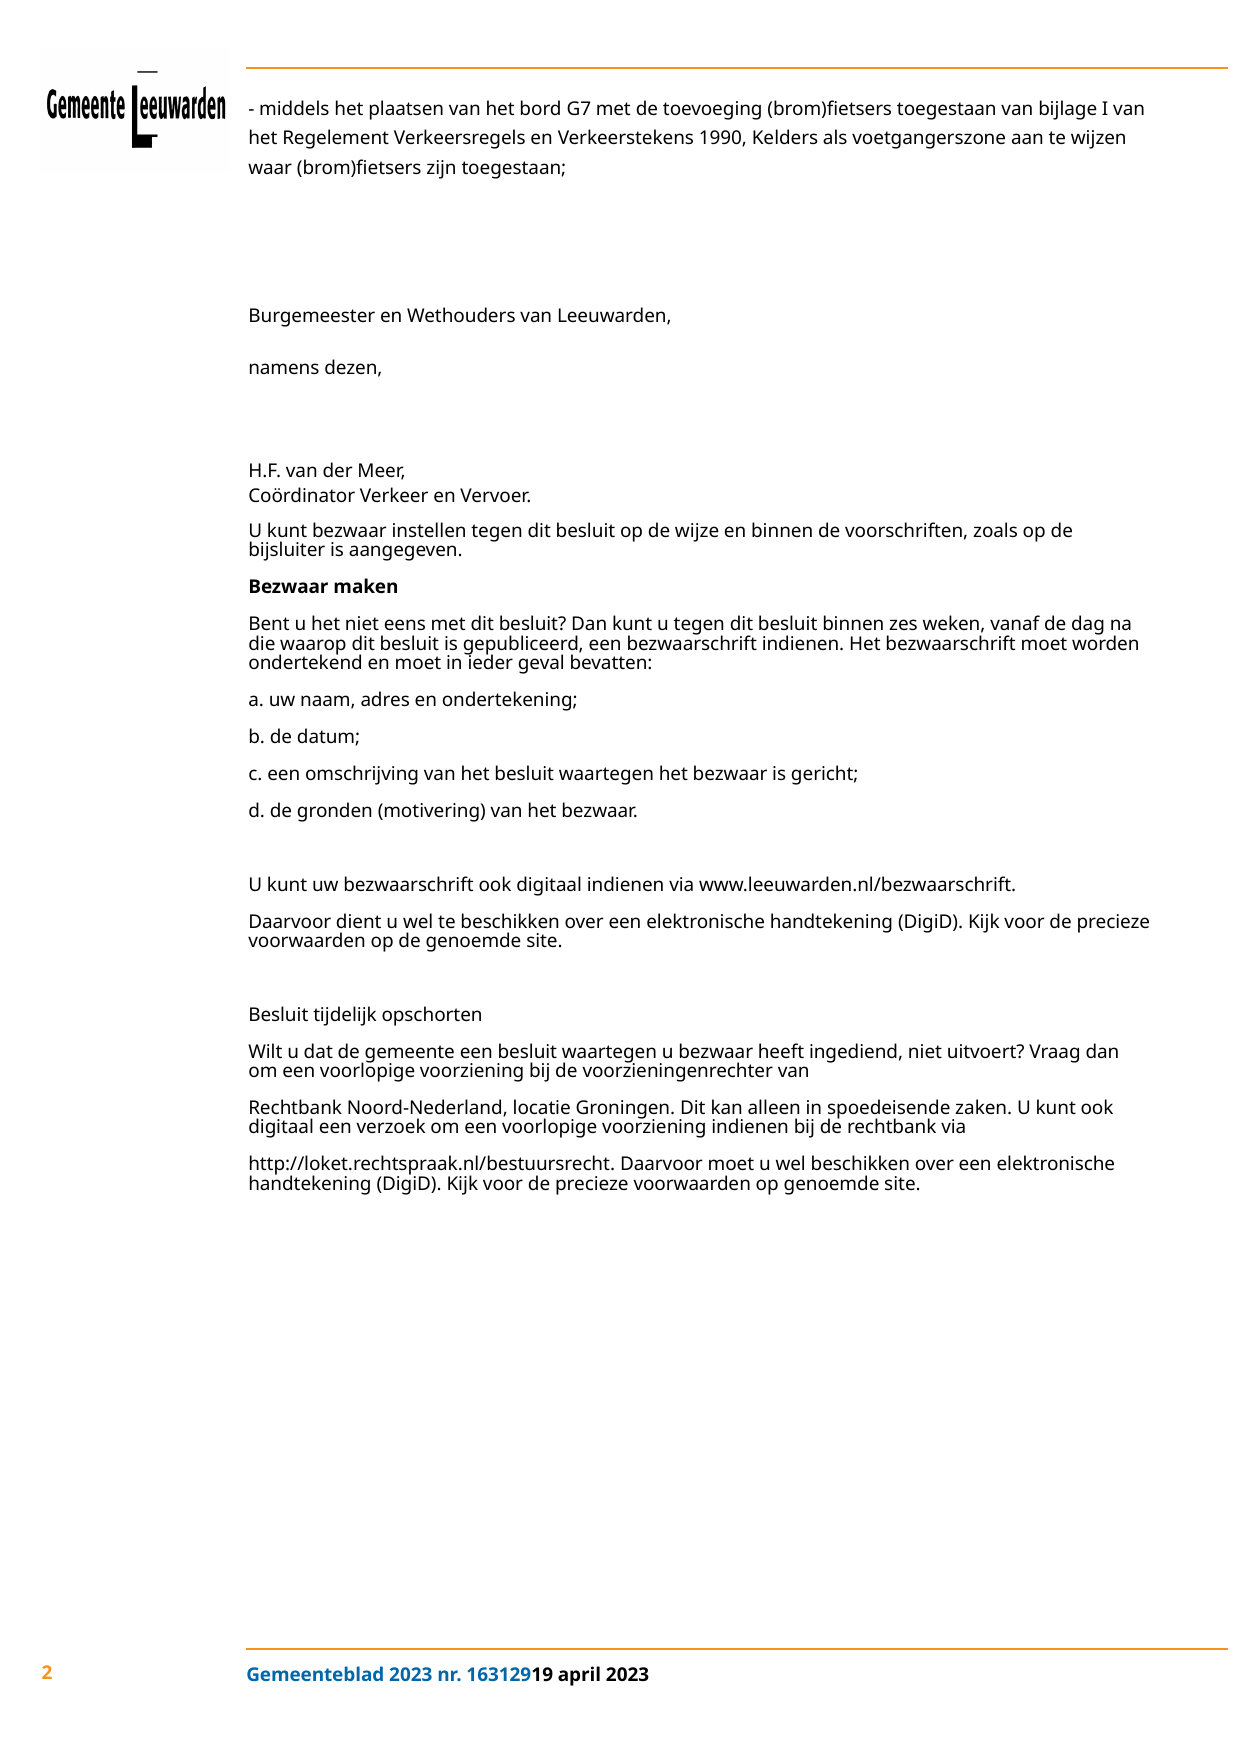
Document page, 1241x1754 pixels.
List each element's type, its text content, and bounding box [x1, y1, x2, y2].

text U kunt bezwaar instellen tegen dit besluit op de wijze en binnen de voorschriften, zoals op de bijsluiter is aangegeven. [248, 522, 1152, 561]
text Burgemeester en Wethouders van Leeuwarden, [248, 303, 1152, 328]
text Rechtbank Noord-Nederland, locatie Groningen. Dit kan alleen in spoedeisende zaken. U kunt ook digitaal een verzoek om een voorlopige voorziening indienen bij de rechtbank via [248, 1099, 1152, 1138]
text b. de datum; [248, 728, 1152, 747]
text Wilt u dat de gemeente een besluit waartegen u bezwaar heeft ingediend, niet uitvoert? Vraag dan om een voorlopige voorziening bij de voorzieningenrechter van [248, 1043, 1152, 1081]
text Besluit tijdelijk opschorten [248, 1006, 1152, 1025]
picture [41, 47, 231, 172]
text Daarvoor dient u wel te beschikken over een elektronische handtekening (DigiD). Kijk voor de precieze voorwaarden op de genoemde site. [248, 913, 1152, 951]
text U kunt uw bezwaarschrift ook digitaal indienen via www.leeuwarden.nl/bezwaarschrift. [248, 876, 1152, 895]
text H.F. van der Meer, [248, 457, 1152, 483]
text c. een omschrijving van het besluit waartegen het bezwaar is gericht; [248, 765, 1152, 784]
text a. uw naam, adres en ondertekening; [248, 691, 1152, 710]
text Coördinator Verkeer en Vervoer. [248, 483, 1152, 508]
text d. de gronden (motivering) van het bezwaar. [248, 802, 1152, 821]
text namens dezen, [248, 354, 1152, 380]
text - middels het plaatsen van het bord G7 met de toevoeging (brom)fietsers toegestaan van bijlage I van het Regelement Verkeersregels en Verkeerstekens 1990, Kelders als voetgangerszone aan te wijzen waar (brom)fietsers zijn toegestaan; [248, 95, 1152, 180]
text Bent u het niet eens met dit besluit? Dan kunt u tegen dit besluit binnen zes weken, vanaf de dag na die waarop dit besluit is gepubliceerd, een bezwaarschrift indienen. Het bezwaarschrift moet worden ondertekend en moet in ieder geval bevatten: [248, 615, 1152, 673]
text http://loket.rechtspraak.nl/bestuursrecht. Daarvoor moet u wel beschikken over een elektronische handtekening (DigiD). Kijk voor de precieze voorwaarden op genoemde site. [248, 1155, 1152, 1194]
text Bezwaar maken [248, 578, 1152, 598]
